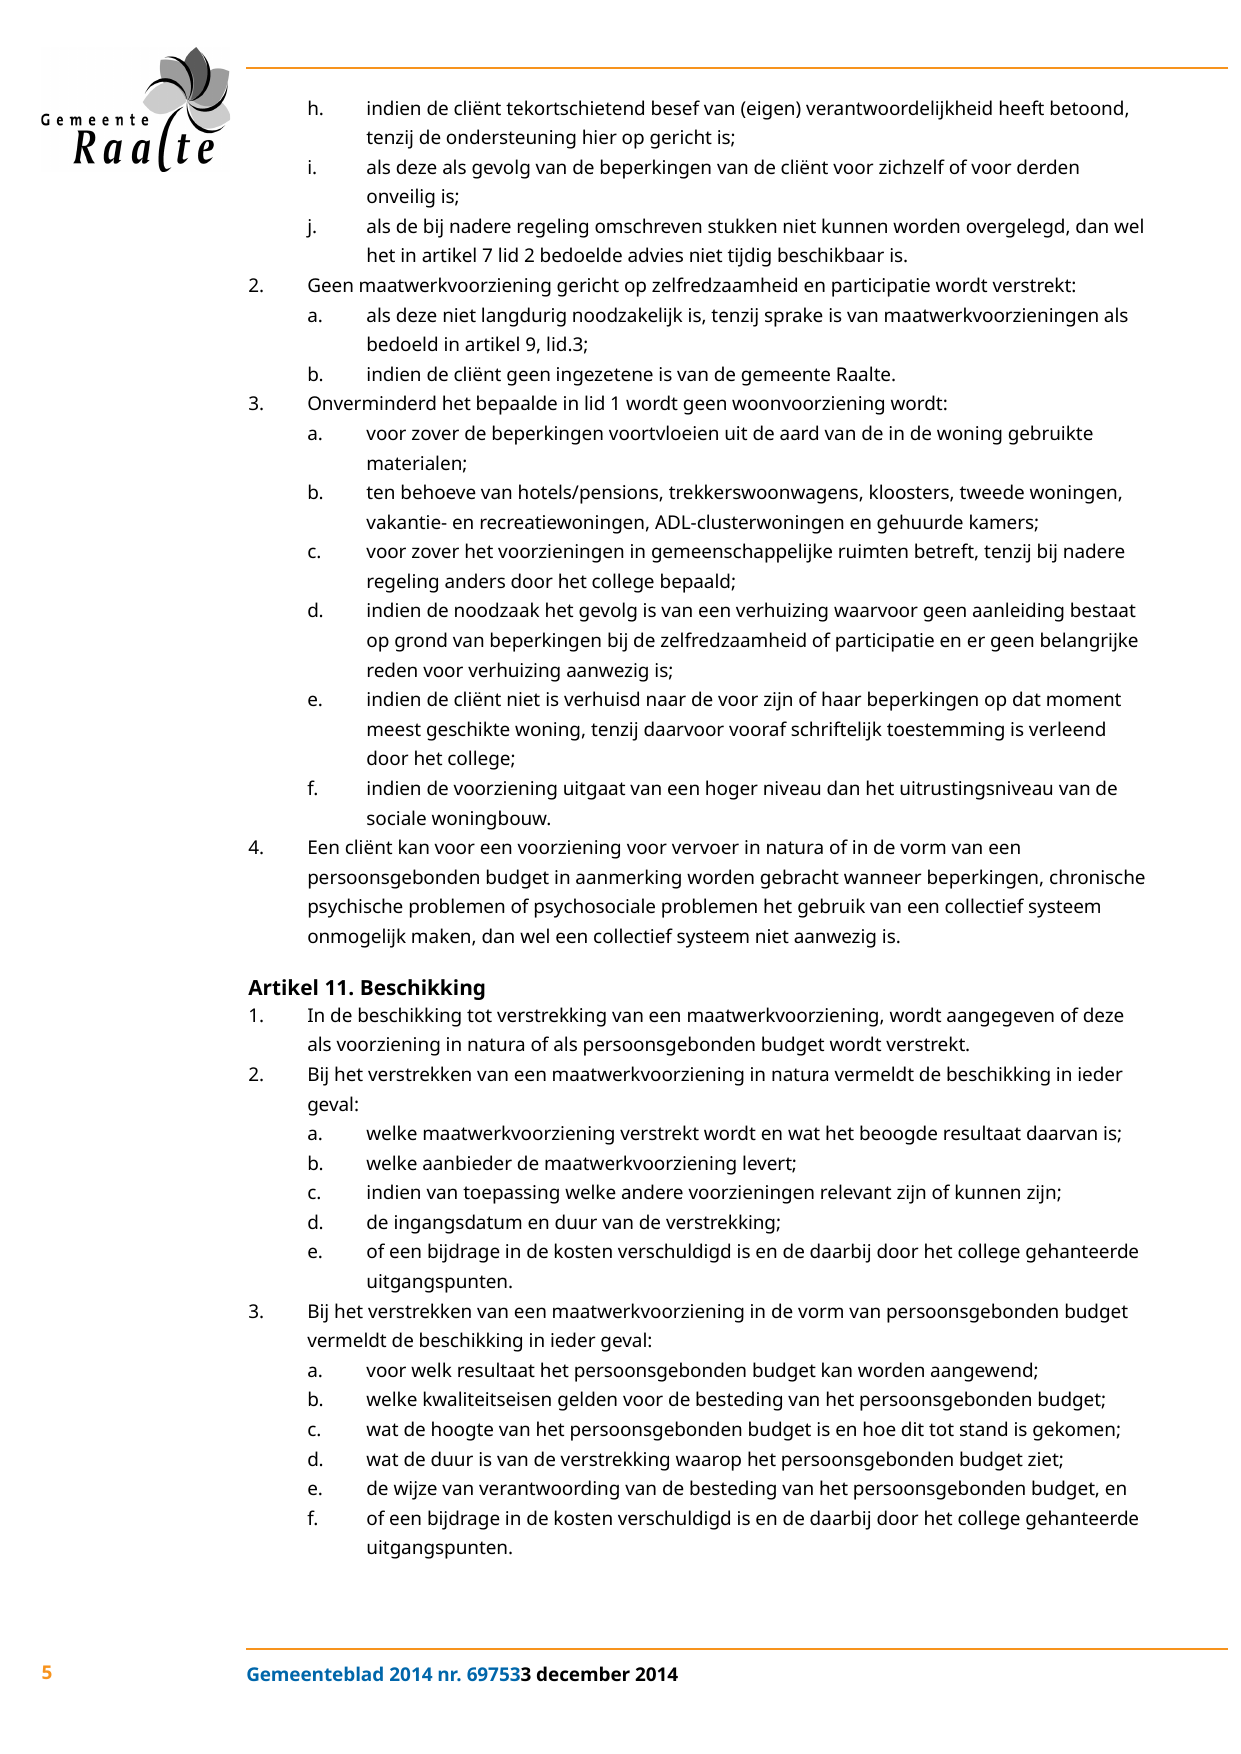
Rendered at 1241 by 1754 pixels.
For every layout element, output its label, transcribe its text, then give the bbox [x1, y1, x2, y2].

list Geen maatwerkvoorziening gericht op zelfredzaamheid en participatie wordt verstrekt: [248, 272, 1152, 298]
list welke kwaliteitseisen gelden voor de besteding van het persoonsgebonden budget; [307, 1387, 1152, 1412]
list indien de cliënt niet is verhuisd naar de voor zijn of haar beperkingen op dat moment meest geschikte woning, tenzij daarvoor vooraf schriftelijk toestemming is verleend door het college; [307, 686, 1152, 771]
list ten behoeve van hotels/pensions, trekkerswoonwagens, kloosters, tweede woningen, vakantie- en recreatiewoningen, ADL-clusterwoningen en gehuurde kamers; [307, 479, 1152, 535]
list als deze niet langdurig noodzakelijk is, tenzij sprake is van maatwerkvoorzieningen als bedoeld in artikel 9, lid.3; [307, 302, 1152, 357]
list voor zover de beperkingen voortvloeien uit de aard van de in de woning gebruikte materialen; [307, 420, 1152, 476]
list de wijze van verantwoording van de besteding van het persoonsgebonden budget, en [307, 1475, 1152, 1501]
list wat de hoogte van het persoonsgebonden budget is en hoe dit tot stand is gekomen; [307, 1416, 1152, 1442]
list indien de noodzaak het gevolg is van een verhuizing waarvoor geen aanleiding bestaat op grond van beperkingen bij de zelfredzaamheid of participatie en er geen belangrijke reden voor verhuizing aanwezig is; [307, 598, 1152, 683]
list indien de cliënt tekortschietend besef van (eigen) verantwoordelijkheid heeft betoond, tenzij de ondersteuning hier op gericht is; [307, 95, 1152, 150]
list Onverminderd het bepaalde in lid 1 wordt geen woonvoorziening wordt: [248, 391, 1152, 416]
list Bij het verstrekken van een maatwerkvoorziening in natura vermeldt de beschikking in ieder geval: [248, 1061, 1152, 1116]
list als de bij nadere regeling omschreven stukken niet kunnen worden overgelegd, dan wel het in artikel 7 lid 2 bedoelde advies niet tijdig beschikbaar is. [307, 213, 1152, 268]
list de ingangsdatum en duur van de verstrekking; [307, 1209, 1152, 1235]
list Een cliënt kan voor een voorziening voor vervoer in natura of in de vorm van een persoonsgebonden budget in aanmerking worden gebracht wanneer beperkingen, chronische psychische problemen of psychosociale problemen het gebruik van een collectief systeem onmogelijk maken, dan wel een collectief systeem niet aanwezig is. [248, 834, 1152, 949]
list wat de duur is van de verstrekking waarop het persoonsgebonden budget ziet; [307, 1446, 1152, 1471]
text Artikel 11. Beschikking [248, 973, 1152, 1002]
list voor zover het voorzieningen in gemeenschappelijke ruimten betreft, tenzij bij nadere regeling anders door het college bepaald; [307, 538, 1152, 594]
list indien de voorziening uitgaat van een hoger niveau dan het uitrustingsniveau van de sociale woningbouw. [307, 775, 1152, 831]
list Bij het verstrekken van een maatwerkvoorziening in de vorm van persoonsgebonden budget vermeldt de beschikking in ieder geval: [248, 1298, 1152, 1353]
list indien van toepassing welke andere voorzieningen relevant zijn of kunnen zijn; [307, 1179, 1152, 1205]
list In de beschikking tot verstrekking van een maatwerkvoorziening, wordt aangegeven of deze als voorziening in natura of als persoonsgebonden budget wordt verstrekt. [248, 1002, 1152, 1057]
list welke aanbieder de maatwerkvoorziening levert; [307, 1150, 1152, 1176]
list of een bijdrage in de kosten verschuldigd is en de daarbij door het college gehanteerde uitgangspunten. [307, 1505, 1152, 1560]
list voor welk resultaat het persoonsgebonden budget kan worden aangewend; [307, 1357, 1152, 1383]
picture [41, 47, 231, 172]
list als deze als gevolg van de beperkingen van de cliënt voor zichzelf of voor derden onveilig is; [307, 154, 1152, 209]
list indien de cliënt geen ingezetene is van de gemeente Raalte. [307, 361, 1152, 387]
list welke maatwerkvoorziening verstrekt wordt en wat het beoogde resultaat daarvan is; [307, 1120, 1152, 1146]
list of een bijdrage in de kosten verschuldigd is en de daarbij door het college gehanteerde uitgangspunten. [307, 1239, 1152, 1294]
